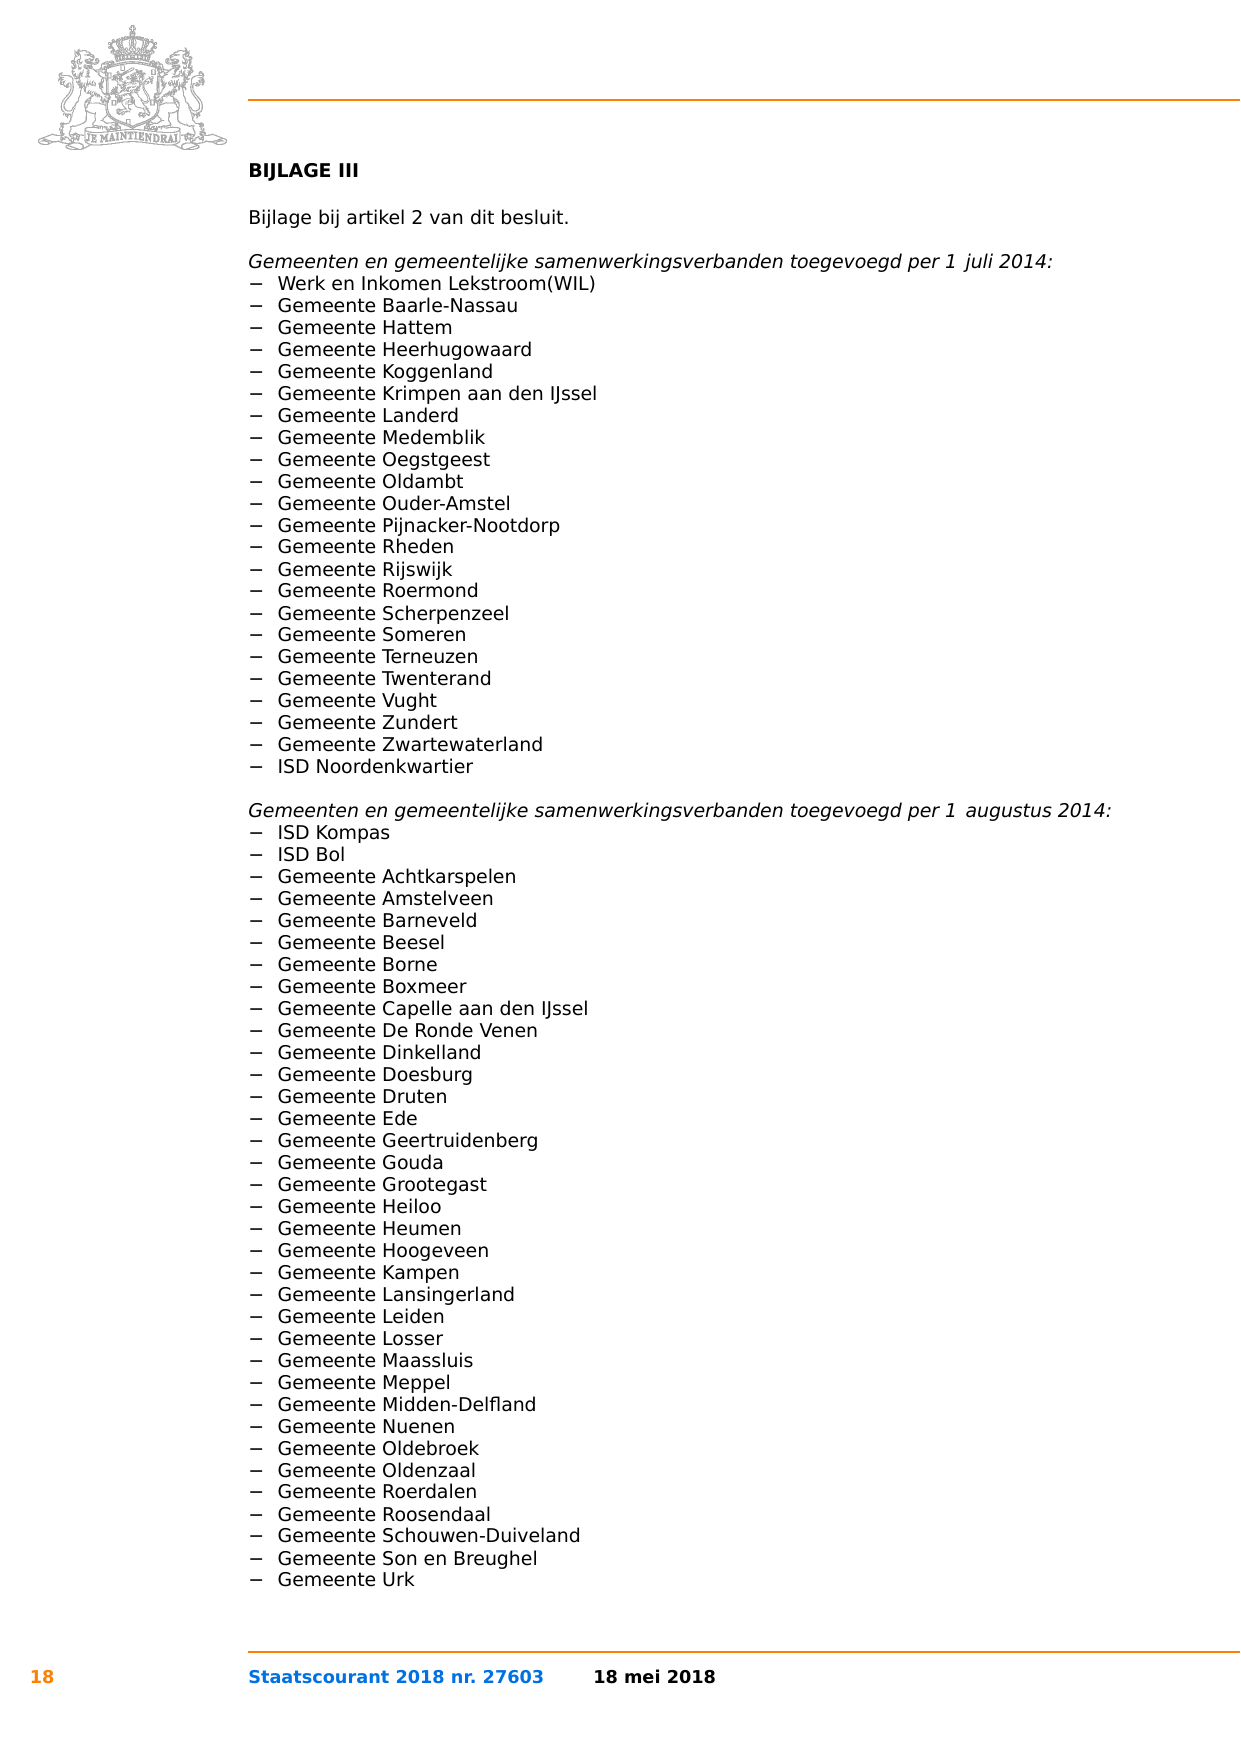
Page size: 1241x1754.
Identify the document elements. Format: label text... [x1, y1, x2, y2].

text − Gemeente Leiden [248, 1306, 1163, 1328]
text − ISD Noordenkwartier [248, 756, 1163, 778]
text Gemeenten en gemeentelijke samenwerkingsverbanden toegevoegd per 1 juli 2014: [248, 251, 1163, 273]
text − Gemeente Oldambt [248, 471, 1163, 492]
text − Gemeente Koggenland [248, 361, 1163, 383]
text − Gemeente Medemblik [248, 427, 1163, 448]
text − Gemeente Son en Breughel [248, 1547, 1163, 1569]
text − Gemeente Zwartewaterland [248, 734, 1163, 756]
text − Gemeente Heumen [248, 1218, 1163, 1240]
text − Gemeente Grootegast [248, 1174, 1163, 1196]
text − Gemeente Amstelveen [248, 888, 1163, 910]
text − Gemeente Barneveld [248, 910, 1163, 932]
text − Gemeente Baarle-Nassau [248, 295, 1163, 317]
text − Gemeente Lansingerland [248, 1284, 1163, 1306]
text − Gemeente Rheden [248, 536, 1163, 558]
picture [38, 25, 227, 150]
text − Gemeente Achtkarspelen [248, 866, 1163, 888]
text − Gemeente Vught [248, 690, 1163, 712]
text − Gemeente Oldebroek [248, 1437, 1163, 1459]
subtitle BIJLAGE III [248, 160, 1163, 182]
text − Gemeente Meppel [248, 1372, 1163, 1393]
text − Gemeente Beesel [248, 932, 1163, 954]
text − Gemeente De Ronde Venen [248, 1020, 1163, 1042]
text − Gemeente Landerd [248, 404, 1163, 427]
text − ISD Kompas [248, 822, 1163, 844]
text − Gemeente Roosendaal [248, 1503, 1163, 1525]
text − Gemeente Terneuzen [248, 646, 1163, 668]
text − Gemeente Losser [248, 1328, 1163, 1349]
text − Gemeente Roerdalen [248, 1481, 1163, 1503]
text − Gemeente Oegstgeest [248, 448, 1163, 471]
text − Gemeente Rijswijk [248, 558, 1163, 580]
text − Gemeente Urk [248, 1569, 1163, 1591]
text − Gemeente Capelle aan den IJssel [248, 998, 1163, 1020]
text − Gemeente Kampen [248, 1262, 1163, 1284]
text − Gemeente Schouwen-Duiveland [248, 1525, 1163, 1547]
text − Gemeente Boxmeer [248, 976, 1163, 998]
text − Gemeente Nuenen [248, 1416, 1163, 1437]
text − Gemeente Roermond [248, 580, 1163, 602]
text − Gemeente Someren [248, 624, 1163, 646]
text − Gemeente Oldenzaal [248, 1459, 1163, 1481]
text − Gemeente Pijnacker-Nootdorp [248, 514, 1163, 536]
text − Gemeente Borne [248, 954, 1163, 976]
text − Gemeente Zundert [248, 712, 1163, 734]
text − Gemeente Druten [248, 1086, 1163, 1108]
text − Werk en Inkomen Lekstroom(WIL) [248, 273, 1163, 295]
text − Gemeente Dinkelland [248, 1042, 1163, 1064]
text − Gemeente Ede [248, 1108, 1163, 1130]
text Gemeenten en gemeentelijke samenwerkingsverbanden toegevoegd per 1 augustus 2014: [248, 800, 1163, 822]
text − Gemeente Heerhugowaard [248, 339, 1163, 361]
text − Gemeente Midden-Delfland [248, 1393, 1163, 1416]
text − Gemeente Hoogeveen [248, 1240, 1163, 1262]
text − Gemeente Doesburg [248, 1064, 1163, 1086]
text − Gemeente Twenterand [248, 668, 1163, 690]
text − Gemeente Ouder-Amstel [248, 492, 1163, 514]
text − Gemeente Scherpenzeel [248, 602, 1163, 624]
text − Gemeente Krimpen aan den IJssel [248, 383, 1163, 404]
text − Gemeente Gouda [248, 1152, 1163, 1174]
text − Gemeente Hattem [248, 317, 1163, 339]
text − Gemeente Geertruidenberg [248, 1130, 1163, 1152]
text − Gemeente Maassluis [248, 1349, 1163, 1372]
text − ISD Bol [248, 844, 1163, 866]
text Bijlage bij artikel 2 van dit besluit. [248, 207, 1163, 229]
text − Gemeente Heiloo [248, 1196, 1163, 1218]
